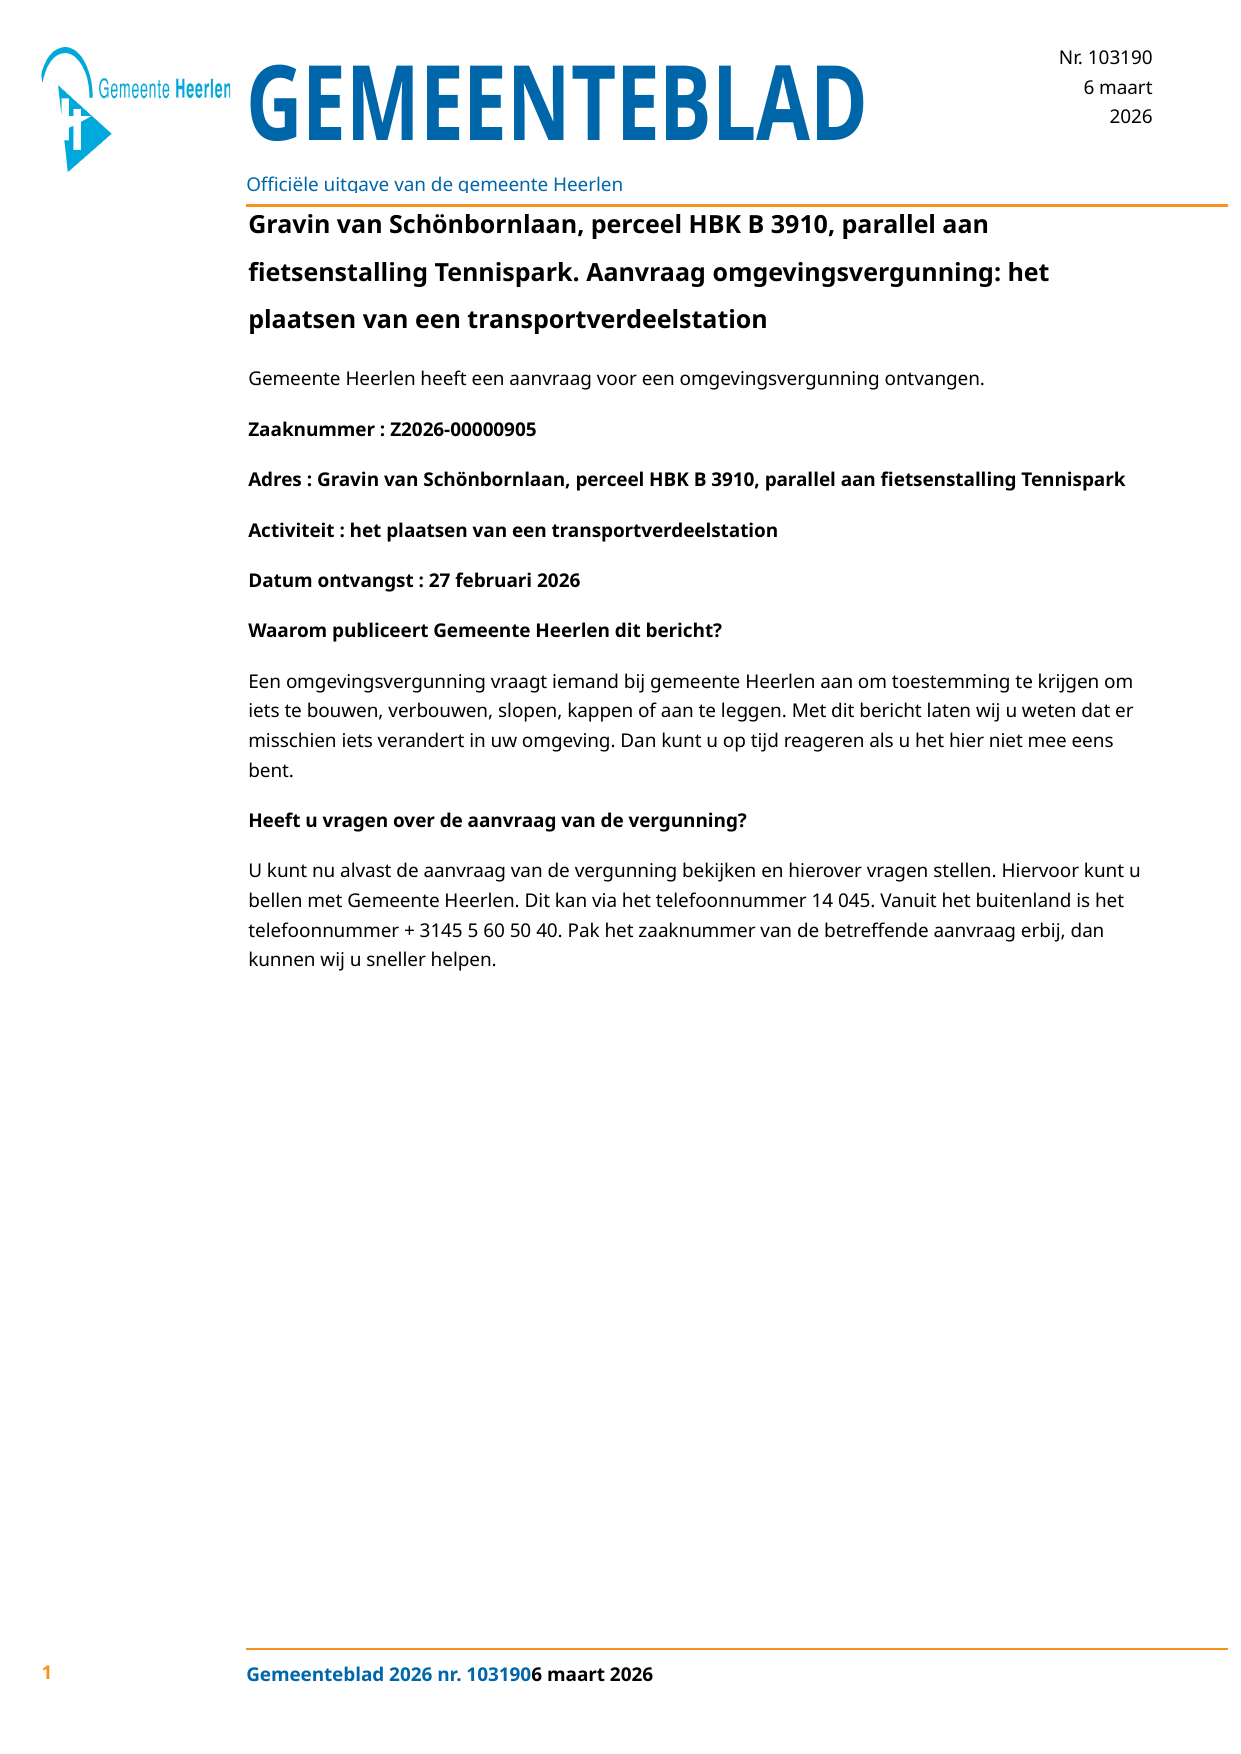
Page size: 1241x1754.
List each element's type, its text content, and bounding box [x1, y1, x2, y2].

text Datum ontvangst : 27 februari 2026 [248, 567, 1152, 593]
text Gravin van Schönbornlaan, perceel HBK B 3910, parallel aan fietsenstalling Tennispark. Aanvraag omgevingsvergunning: het plaatsen van een transportverdeelstation [248, 207, 1152, 336]
text Een omgevingsvergunning vraagt iemand bij gemeente Heerlen aan om toestemming te krijgen om iets te bouwen, verbouwen, slopen, kappen of aan te leggen. Met dit bericht laten wij u weten dat er misschien iets verandert in uw omgeving. Dan kunt u op tijd reageren als u het hier niet mee eens bent. [248, 668, 1152, 782]
text Adres : Gravin van Schönbornlaan, perceel HBK B 3910, parallel aan fietsenstalling Tennispark [248, 466, 1152, 492]
text Waarom publiceert Gemeente Heerlen dit bericht? [248, 618, 1152, 643]
picture [41, 47, 59, 70]
picture [41, 47, 231, 172]
text Heeft u vragen over de aanvraag van de vergunning? [248, 807, 1152, 833]
text U kunt nu alvast de aanvraag van de vergunning bekijken en hierover vragen stellen. Hiervoor kunt u bellen met Gemeente Heerlen. Dit kan via het telefoonnummer 14 045. Vanuit het buitenland is het telefoonnummer + 3145 5 60 50 40. Pak het zaaknummer van de betreffende aanvraag erbij, dan kunnen wij u sneller helpen. [248, 858, 1152, 972]
text Activiteit : het plaatsen van een transportverdeelstation [248, 517, 1152, 542]
text Zaaknummer : Z2026-00000905 [248, 416, 1152, 442]
text Gemeente Heerlen heeft een aanvraag voor een omgevingsvergunning ontvangen. [248, 366, 1152, 391]
